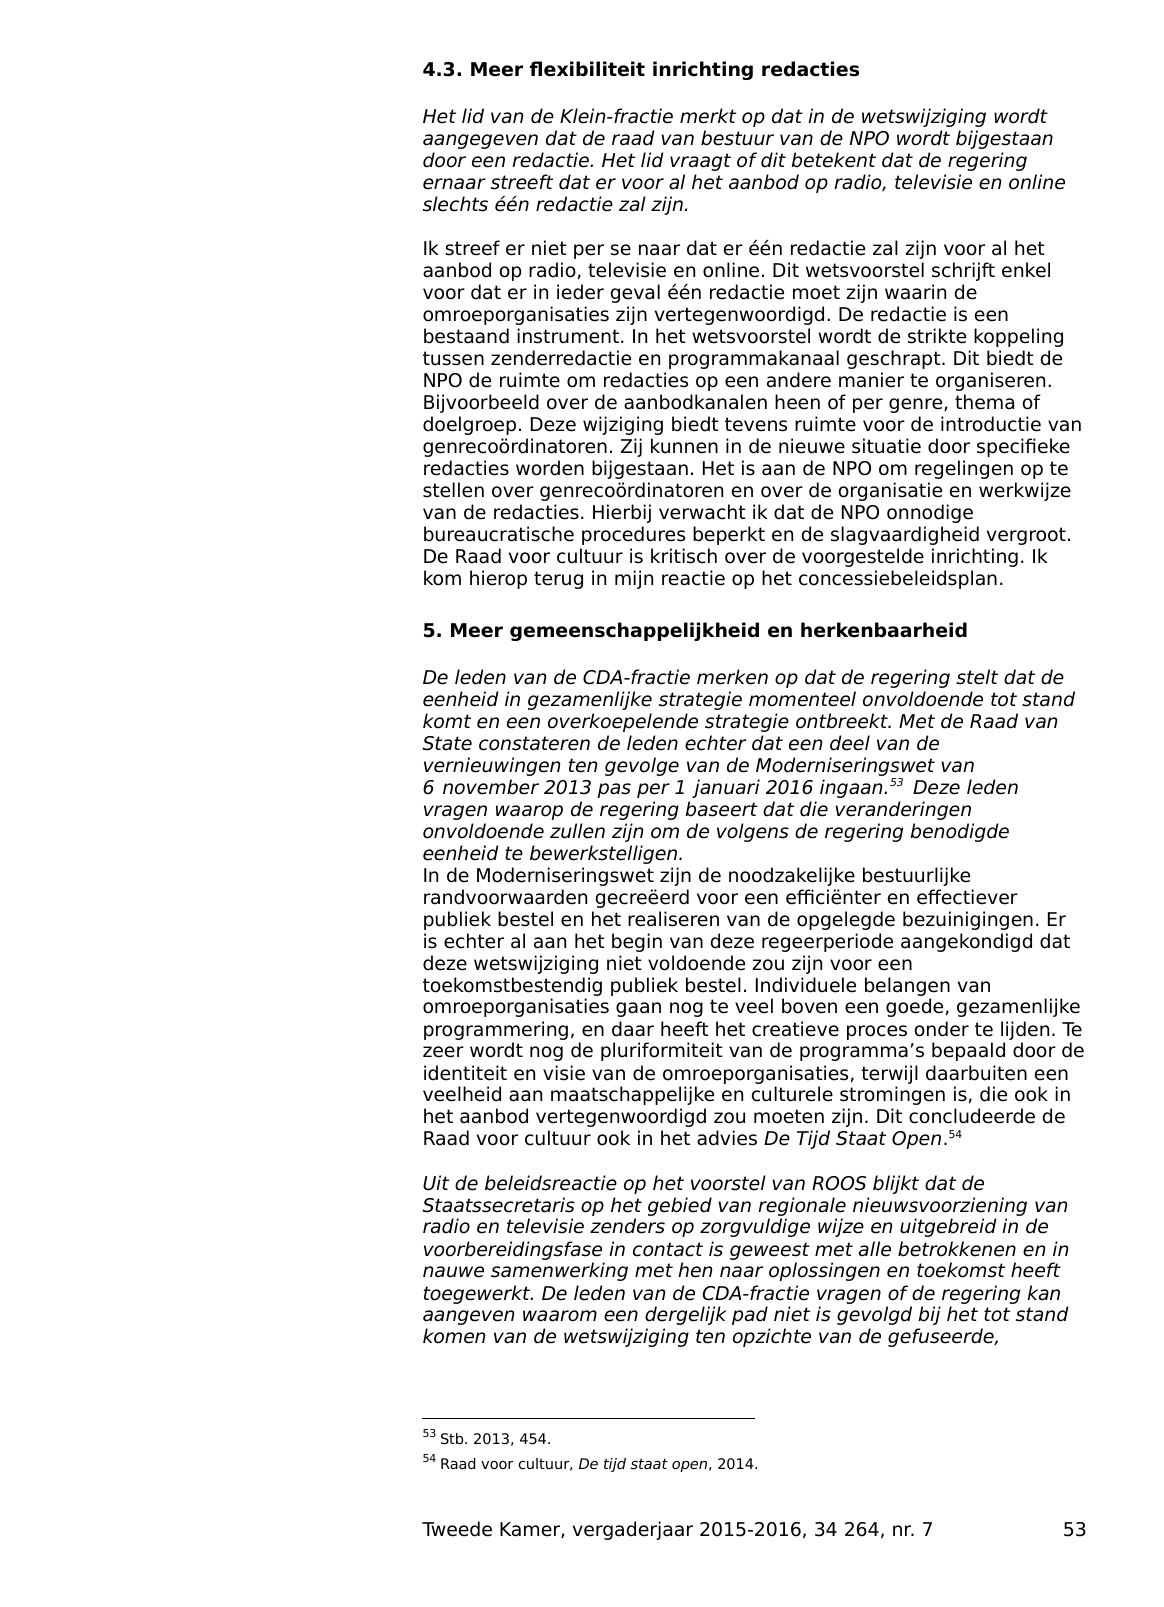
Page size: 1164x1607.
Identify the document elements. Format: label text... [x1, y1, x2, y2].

text In de Moderniseringswet zijn de noodzakelijke bestuurlijke randvoorwaarden gecreëerd voor een efficiënter en effectiever publiek bestel en het realiseren van de opgelegde bezuinigingen. Er is echter al aan het begin van deze regeerperiode aangekondigd dat deze wetswijziging niet voldoende zou zijn voor een toekomstbestendig publiek bestel. Individuele belangen van omroeporganisaties gaan nog te veel boven een goede, gezamenlijke programmering, en daar heeft het creatieve proces onder te lijden. Te zeer wordt nog de pluriformiteit van de programma’s bepaald door de identiteit en visie van de omroeporganisaties, terwijl daarbuiten een veelheid aan maatschappelijke en culturele stromingen is, die ook in het aanbod vertegenwoordigd zou moeten zijn. Dit concludeerde de Raad voor cultuur ook in het advies De Tijd Staat Open. [422, 864, 1087, 1150]
text Ik streef er niet per se naar dat er één redactie zal zijn voor al het aanbod op radio, televisie en online. Dit wetsvoorstel schrijft enkel voor dat er in ieder geval één redactie moet zijn waarin de omroeporganisaties zijn vertegenwoordigd. De redactie is een bestaand instrument. In het wetsvoorstel wordt de strikte koppeling tussen zenderredactie en programmakanaal geschrapt. Dit biedt de NPO de ruimte om redacties op een andere manier te organiseren. Bijvoorbeeld over de aanbodkanalen heen of per genre, thema of doelgroep. Deze wijziging biedt tevens ruimte voor de introductie van genrecoördinatoren. Zij kunnen in de nieuwe situatie door specifieke redacties worden bijgestaan. Het is aan de NPO om regelingen op te stellen over genrecoördinatoren en over de organisatie en werkwijze van de redacties. Hierbij verwacht ik dat de NPO onnodige bureaucratische procedures beperkt en de slagvaardigheid vergroot. De Raad voor cultuur is kritisch over de voorgestelde inrichting. Ik kom hierop terug in mijn reactie op het concessiebeleidsplan. [422, 238, 1087, 590]
subtitle 4.3. Meer flexibiliteit inrichting redacties [422, 59, 1087, 81]
text De leden van de CDA-fractie merken op dat de regering stelt dat de eenheid in gezamenlijke strategie momenteel onvoldoende tot stand komt en een overkoepelende strategie ontbreekt. Met de Raad van State constateren de leden echter dat een deel van de vernieuwingen ten gevolge van de Moderniseringswet van 6 november 2013 pas per 1 januari 2016 ingaan. Deze leden vragen waarop de regering baseert dat die veranderingen onvoldoende zullen zijn om de volgens de regering benodigde eenheid te bewerkstelligen. [422, 667, 1087, 864]
text Raad voor cultuur, De tijd staat open, 2014. [422, 1452, 1087, 1474]
text Stb. 2013, 454. [422, 1427, 1087, 1449]
text Uit de beleidsreactie op het voorstel van ROOS blijkt dat de Staatssecretaris op het gebied van regionale nieuwsvoorziening van radio en televisie zenders op zorgvuldige wijze en uitgebreid in de voorbereidingsfase in contact is geweest met alle betrokkenen en in nauwe samenwerking met hen naar oplossingen en toekomst heeft toegewerkt. De leden van de CDA-fractie vragen of de regering kan aangeven waarom een dergelijk pad niet is gevolgd bij het tot stand komen van de wetswijziging ten opzichte van de gefuseerde, [422, 1172, 1087, 1348]
subtitle 5. Meer gemeenschappelijkheid en herkenbaarheid [422, 620, 1087, 642]
text Het lid van de Klein-fractie merkt op dat in de wetswijziging wordt aangegeven dat de raad van bestuur van de NPO wordt bijgestaan door een redactie. Het lid vraagt of dit betekent dat de regering ernaar streeft dat er voor al het aanbod op radio, televisie en online slechts één redactie zal zijn. [422, 106, 1087, 216]
